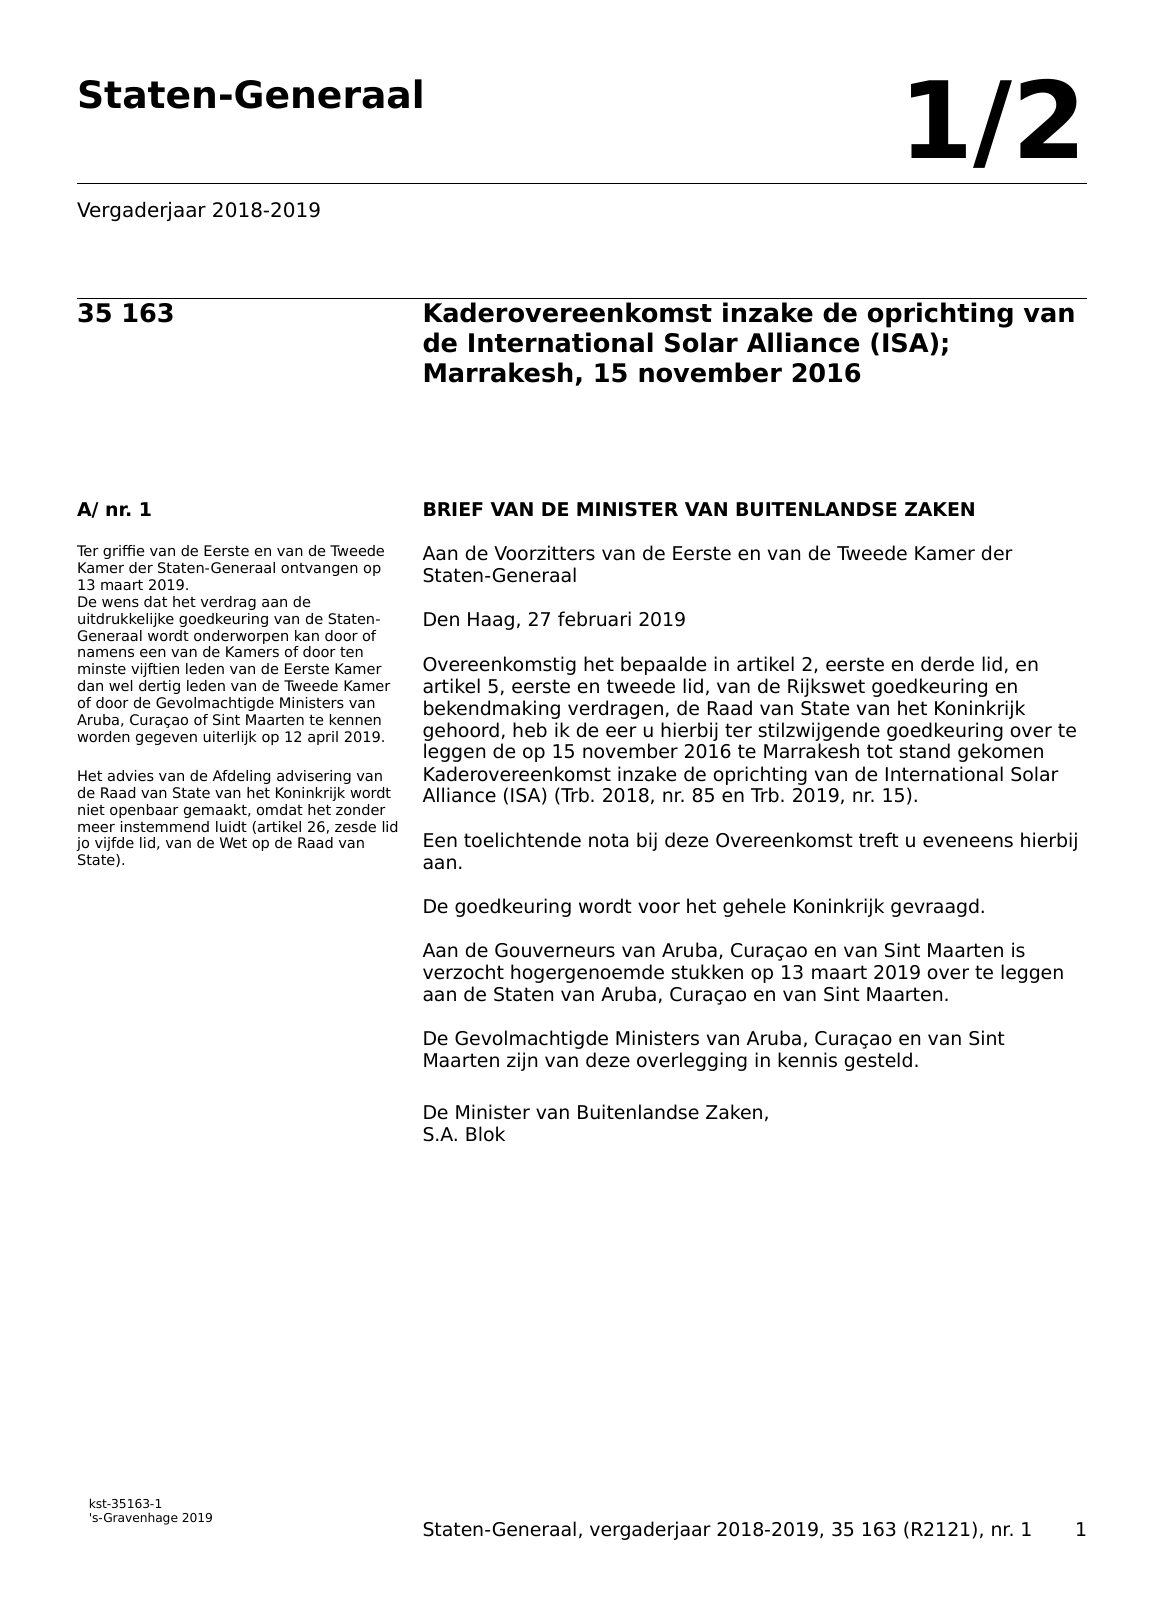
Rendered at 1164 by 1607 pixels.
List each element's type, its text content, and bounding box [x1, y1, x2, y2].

text [77, 746, 399, 768]
text De goedkeuring wordt voor het gehele Koninkrijk gevraagd. [422, 896, 1087, 918]
table_header Staten-Generaal [77, 59, 886, 183]
subtitle 35 163 Kaderovereenkomst inzake de oprichting van de International Solar Alliance (ISA); Marrakesh, 15 november 2016 [77, 299, 1087, 388]
text 's-Gravenhage 2019 [88, 1511, 323, 1525]
text De Gevolmachtigde Ministers van Aruba, Curaçao en van Sint Maarten zijn van deze overlegging in kennis gesteld. [422, 1028, 1087, 1072]
subtitle A/ nr. 1 BRIEF VAN DE MINISTER VAN BUITENLANDSE ZAKEN [77, 499, 1087, 521]
text De Minister van Buitenlandse Zaken, S.A. Blok [422, 1102, 1087, 1146]
text Ter griffie van de Eerste en van de Tweede Kamer der Staten-Generaal ontvangen op 13 maart 2019. [77, 543, 399, 594]
text kst-35163-1 [88, 1497, 323, 1511]
text De wens dat het verdrag aan de uitdrukkelijke goedkeuring van de Staten-Generaal wordt onderworpen kan door of namens een van de Kamers of door ten minste vijftien leden van de Eerste Kamer dan wel dertig leden van de Tweede Kamer of door de Gevolmachtigde Ministers van Aruba, Curaçao of Sint Maarten te kennen worden gegeven uiterlijk op 12 april 2019. [77, 594, 399, 746]
text Het advies van de Afdeling advisering van de Raad van State van het Koninkrijk wordt niet openbaar gemaakt, omdat het zonder meer instemmend luidt (artikel 26, zesde lid jo vijfde lid, van de Wet op de Raad van State). [77, 768, 399, 869]
text Aan de Gouverneurs van Aruba, Curaçao en van Sint Maarten is verzocht hogergenoemde stukken op 13 maart 2019 over te leggen aan de Staten van Aruba, Curaçao en van Sint Maarten. [422, 940, 1087, 1006]
table_cell Vergaderjaar 2018-2019 [77, 184, 1087, 298]
text Een toelichtende nota bij deze Overeenkomst treft u eveneens hierbij aan. [422, 829, 1087, 873]
table_header 1/2 [886, 59, 1087, 183]
text Aan de Voorzitters van de Eerste en van de Tweede Kamer der Staten-Generaal [422, 543, 1087, 587]
text Overeenkomstig het bepaalde in artikel 2, eerste en derde lid, en artikel 5, eerste en tweede lid, van de Rijkswet goedkeuring en bekendmaking verdragen, de Raad van State van het Koninkrijk gehoord, heb ik de eer u hierbij ter stilzwijgende goedkeuring over te leggen de op 15 november 2016 te Marrakesh tot stand gekomen Kaderovereenkomst inzake de oprichting van de International Solar Alliance (ISA) (Trb. 2018, nr. 85 en Trb. 2019, nr. 15). [422, 653, 1087, 807]
text Den Haag, 27 februari 2019 [422, 609, 1087, 631]
